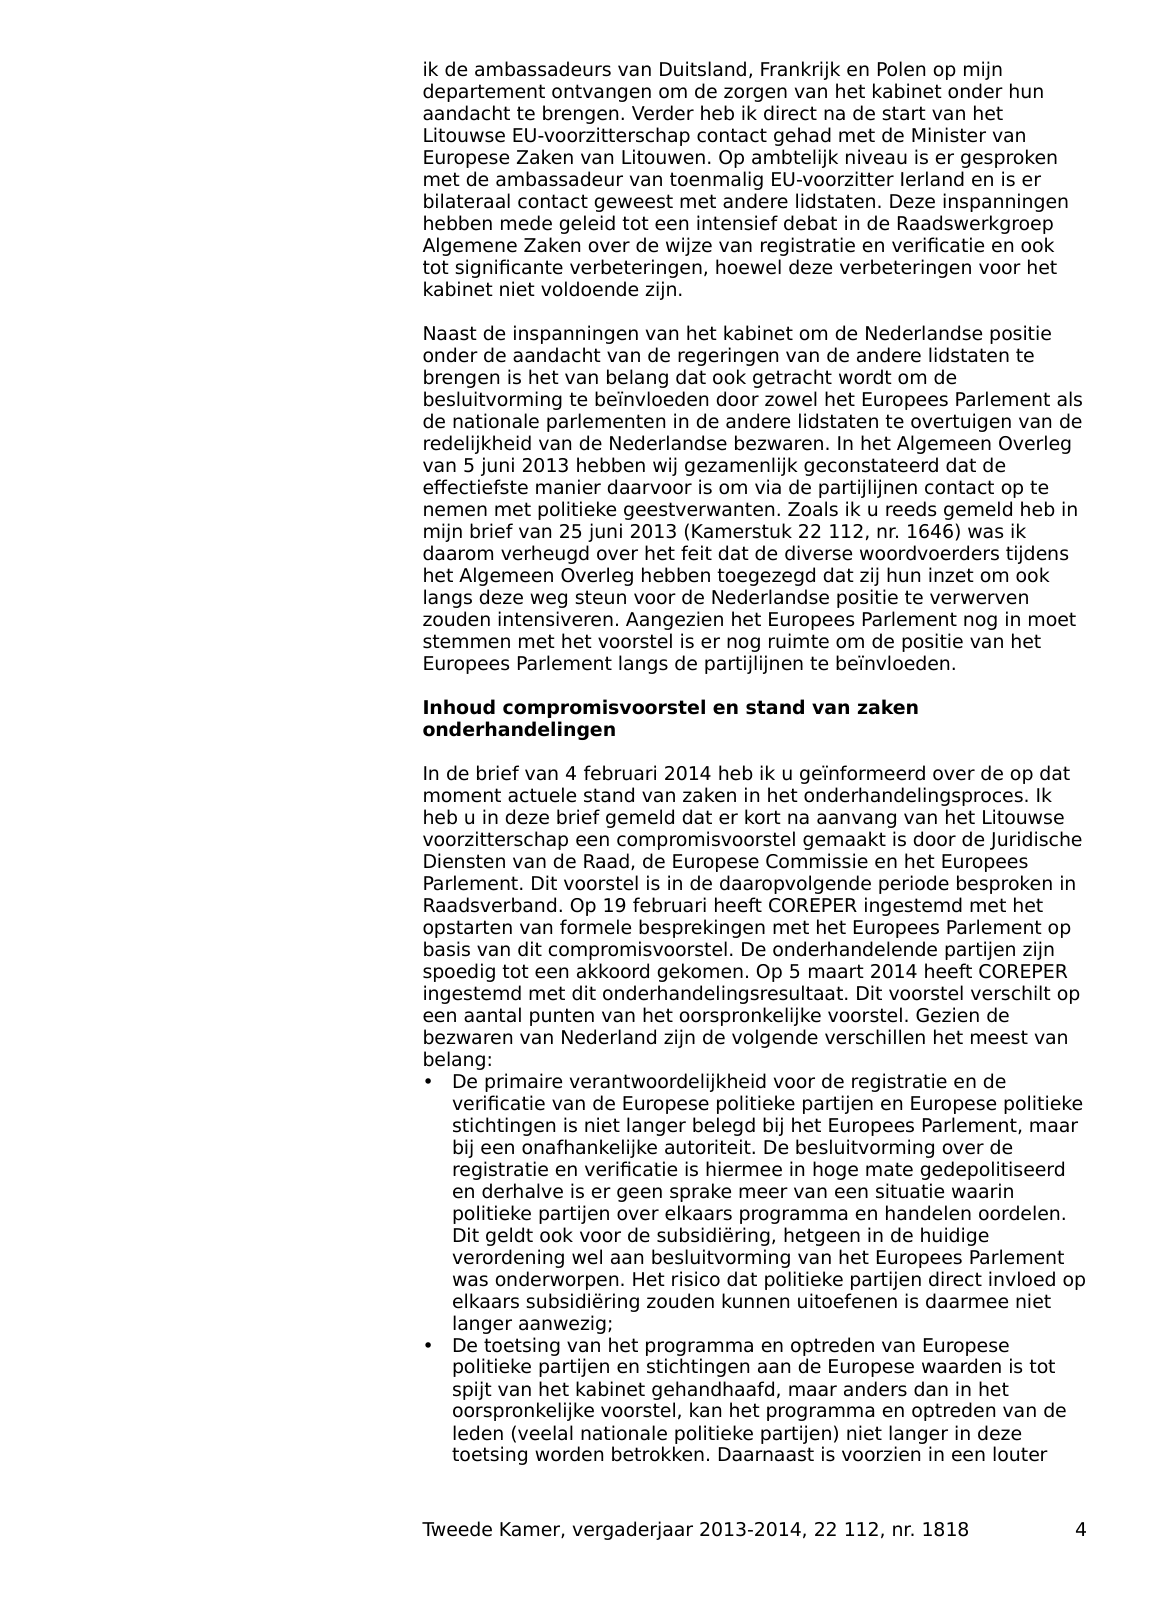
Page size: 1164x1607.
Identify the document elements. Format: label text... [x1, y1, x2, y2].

text • De toetsing van het programma en optreden van Europese politieke partijen en stichtingen aan de Europese waarden is tot spijt van het kabinet gehandhaafd, maar anders dan in het oorspronkelijke voorstel, kan het programma en optreden van de leden (veelal nationale politieke partijen) niet langer in deze toetsing worden betrokken. Daarnaast is voorzien in een louter [422, 1334, 1087, 1466]
text ik de ambassadeurs van Duitsland, Frankrijk en Polen op mijn departement ontvangen om de zorgen van het kabinet onder hun aandacht te brengen. Verder heb ik direct na de start van het Litouwse EU-voorzitterschap contact gehad met de Minister van Europese Zaken van Litouwen. Op ambtelijk niveau is er gesproken met de ambassadeur van toenmalig EU-voorzitter Ierland en is er bilateraal contact geweest met andere lidstaten. Deze inspanningen hebben mede geleid tot een intensief debat in de Raadswerkgroep Algemene Zaken over de wijze van registratie en verificatie en ook tot significante verbeteringen, hoewel deze verbeteringen voor het kabinet niet voldoende zijn. [422, 59, 1087, 301]
subtitle Inhoud compromisvoorstel en stand van zaken onderhandelingen [422, 697, 1087, 741]
text In de brief van 4 februari 2014 heb ik u geïnformeerd over de op dat moment actuele stand van zaken in het onderhandelingsproces. Ik heb u in deze brief gemeld dat er kort na aanvang van het Litouwse voorzitterschap een compromisvoorstel gemaakt is door de Juridische Diensten van de Raad, de Europese Commissie en het Europees Parlement. Dit voorstel is in de daaropvolgende periode besproken in Raadsverband. Op 19 februari heeft COREPER ingestemd met het opstarten van formele besprekingen met het Europees Parlement op basis van dit compromisvoorstel. De onderhandelende partijen zijn spoedig tot een akkoord gekomen. Op 5 maart 2014 heeft COREPER ingestemd met dit onderhandelingsresultaat. Dit voorstel verschilt op een aantal punten van het oorspronkelijke voorstel. Gezien de bezwaren van Nederland zijn de volgende verschillen het meest van belang: [422, 763, 1087, 1071]
text • De primaire verantwoordelijkheid voor de registratie en de verificatie van de Europese politieke partijen en Europese politieke stichtingen is niet langer belegd bij het Europees Parlement, maar bij een onafhankelijke autoriteit. De besluitvorming over de registratie en verificatie is hiermee in hoge mate gedepolitiseerd en derhalve is er geen sprake meer van een situatie waarin politieke partijen over elkaars programma en handelen oordelen. Dit geldt ook voor de subsidiëring, hetgeen in de huidige verordening wel aan besluitvorming van het Europees Parlement was onderworpen. Het risico dat politieke partijen direct invloed op elkaars subsidiëring zouden kunnen uitoefenen is daarmee niet langer aanwezig; [422, 1071, 1087, 1334]
text Naast de inspanningen van het kabinet om de Nederlandse positie onder de aandacht van de regeringen van de andere lidstaten te brengen is het van belang dat ook getracht wordt om de besluitvorming te beïnvloeden door zowel het Europees Parlement als de nationale parlementen in de andere lidstaten te overtuigen van de redelijkheid van de Nederlandse bezwaren. In het Algemeen Overleg van 5 juni 2013 hebben wij gezamenlijk geconstateerd dat de effectiefste manier daarvoor is om via de partijlijnen contact op te nemen met politieke geestverwanten. Zoals ik u reeds gemeld heb in mijn brief van 25 juni 2013 (Kamerstuk 22 112, nr. 1646) was ik daarom verheugd over het feit dat de diverse woordvoerders tijdens het Algemeen Overleg hebben toegezegd dat zij hun inzet om ook langs deze weg steun voor de Nederlandse positie te verwerven zouden intensiveren. Aangezien het Europees Parlement nog in moet stemmen met het voorstel is er nog ruimte om de positie van het Europees Parlement langs de partijlijnen te beïnvloeden. [422, 323, 1087, 675]
